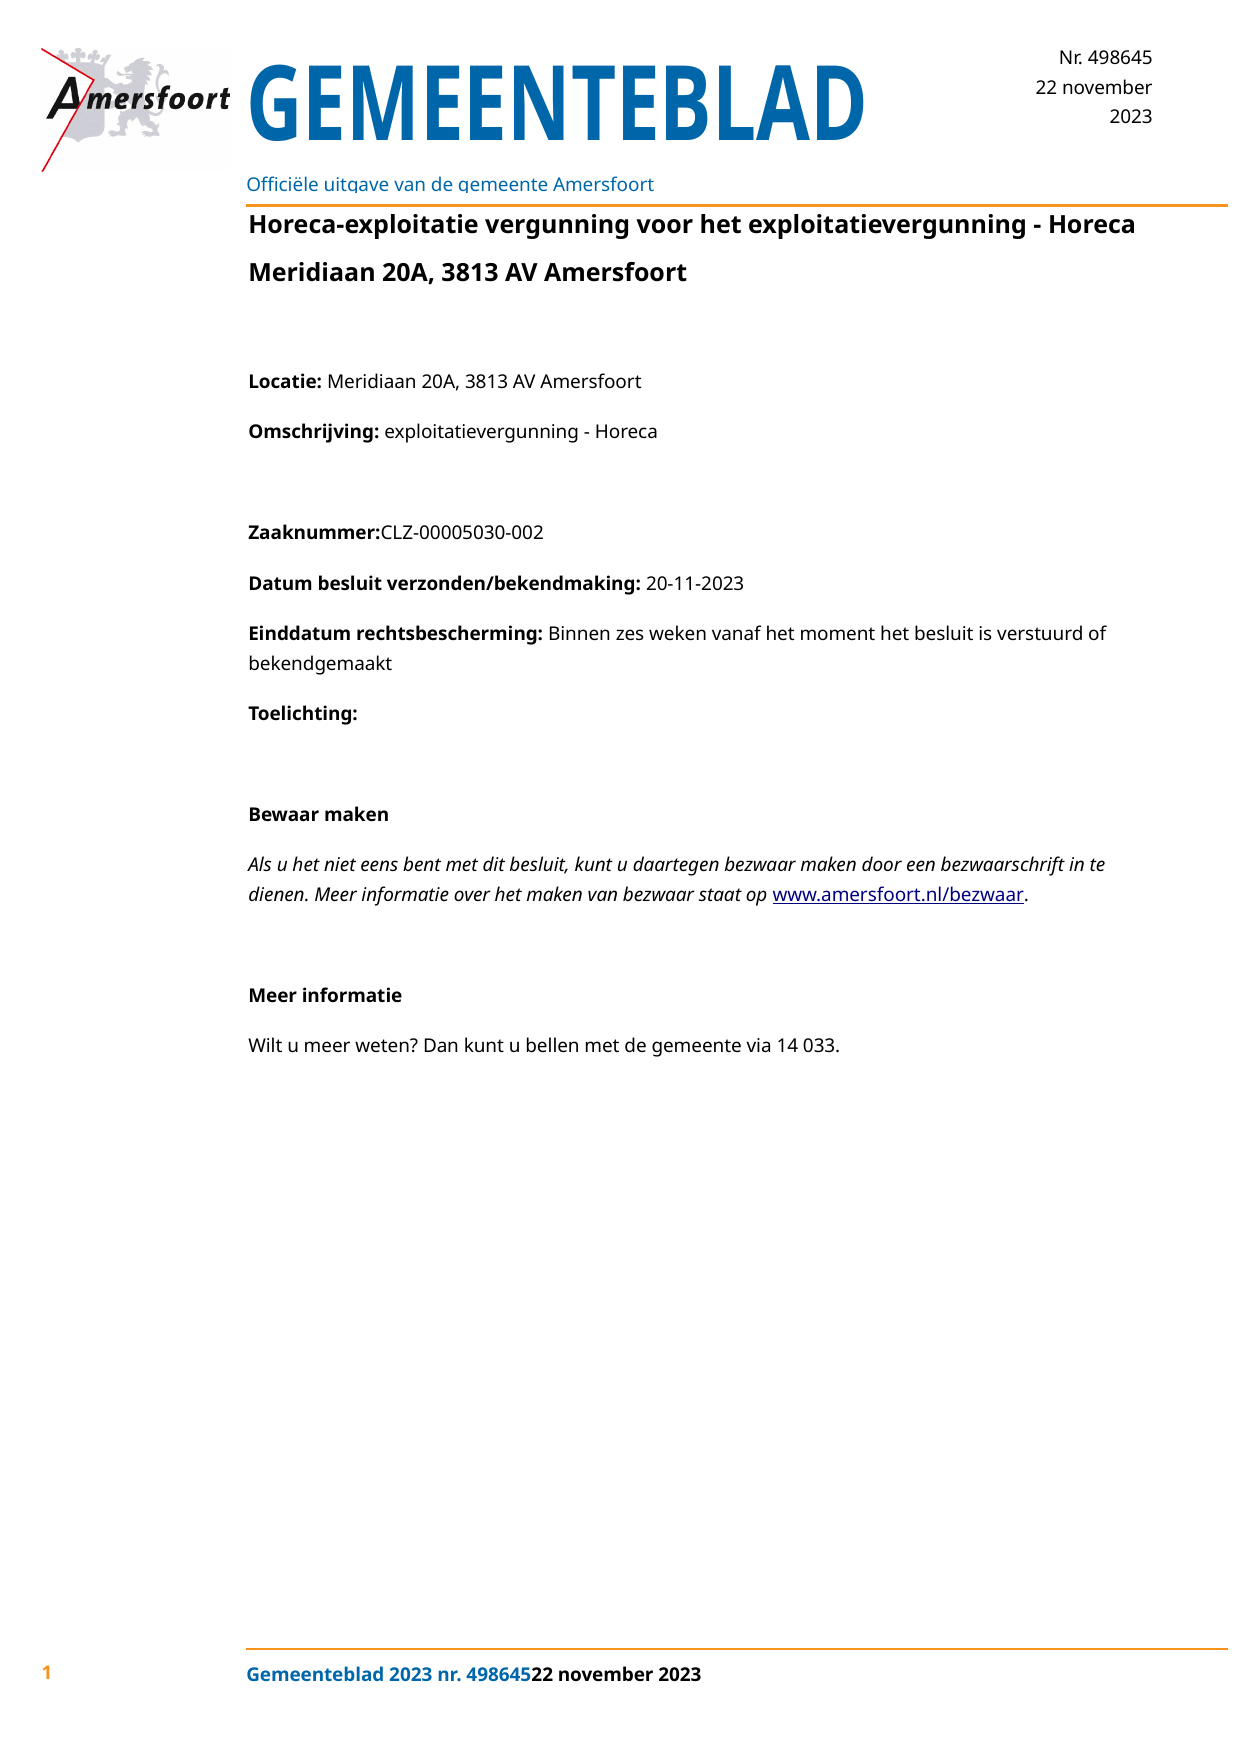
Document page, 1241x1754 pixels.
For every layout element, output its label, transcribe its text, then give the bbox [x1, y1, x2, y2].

text Meer informatie [248, 982, 1152, 1008]
text Bewaar maken [248, 801, 1152, 827]
text Horeca-exploitatie vergunning voor het exploitatievergunning - Horeca Meridiaan 20A, 3813 AV Amersfoort [248, 207, 1152, 288]
text Datum besluit verzonden/bekendmaking: 20-11-2023 [248, 570, 1152, 596]
text Zaaknummer:CLZ-00005030-002 [248, 519, 1152, 545]
text Als u het niet eens bent met dit besluit, kunt u daartegen bezwaar maken door een bezwaarschrift in te dienen. Meer informatie over het maken van bezwaar staat op www.amersfoort.nl/bezwaar. [248, 852, 1152, 907]
text Omschrijving: exploitatievergunning - Horeca [248, 419, 1152, 444]
picture [41, 47, 231, 172]
text Locatie: Meridiaan 20A, 3813 AV Amersfoort [248, 368, 1152, 394]
text Einddatum rechtsbescherming: Binnen zes weken vanaf het moment het besluit is verstuurd of bekendgemaakt [248, 620, 1152, 676]
text Toelichting: [248, 700, 1152, 726]
text Wilt u meer weten? Dan kunt u bellen met de gemeente via 14 033. [248, 1032, 1152, 1058]
